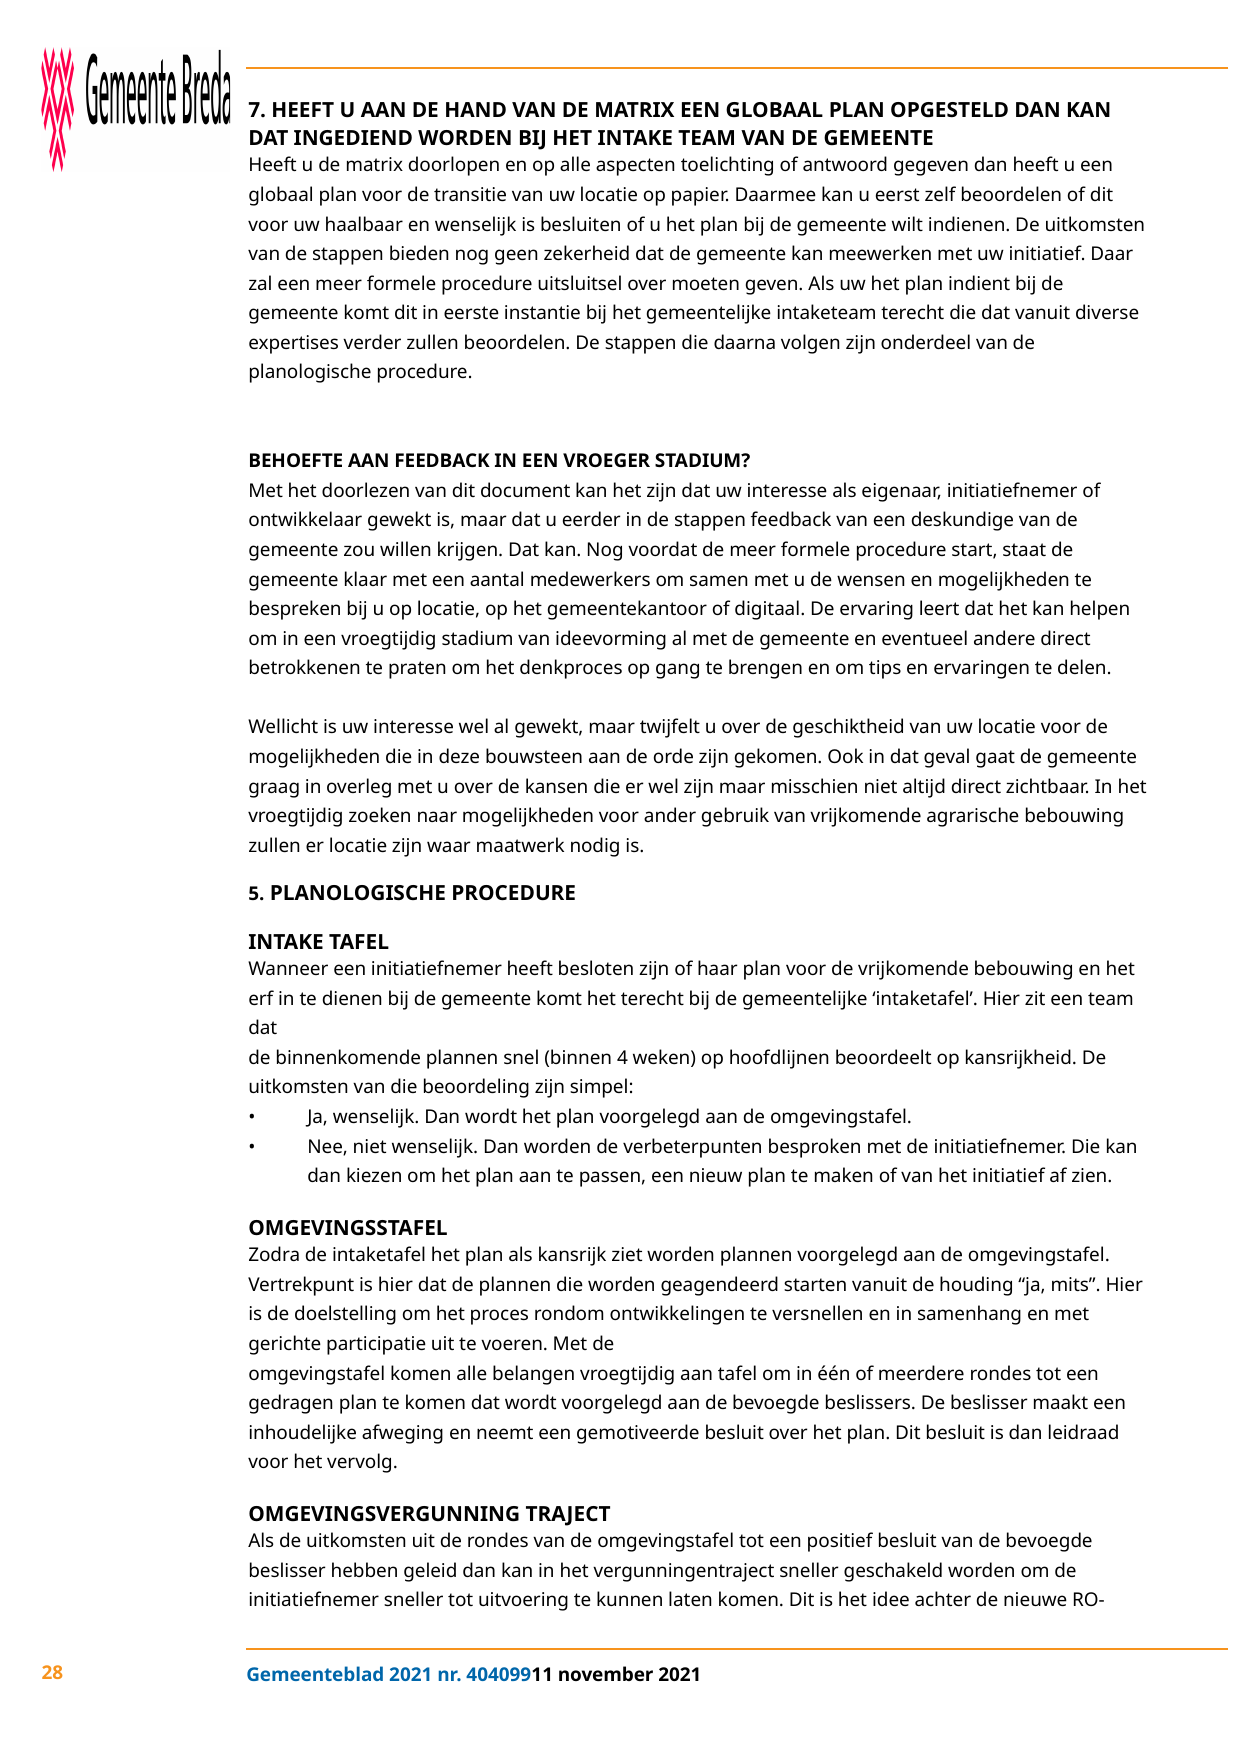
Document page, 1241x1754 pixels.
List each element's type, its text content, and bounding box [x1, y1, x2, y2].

text INTAKE TAFEL [248, 927, 1152, 955]
text BEHOEFTE AAN FEEDBACK IN EEN VROEGER STADIUM? [248, 447, 1152, 473]
text de binnenkomende plannen snel (binnen 4 weken) op hoofdlijnen beoordeelt op kansrijkheid. De uitkomsten van die beoordeling zijn simpel: [248, 1044, 1152, 1099]
text Als de uitkomsten uit de rondes van de omgevingstafel tot een positief besluit van de bevoegde beslisser hebben geleid dan kan in het vergunningentraject sneller geschakeld worden om de initiatiefnemer sneller tot uitvoering te kunnen laten komen. Dit is het idee achter de nieuwe RO- [248, 1527, 1152, 1612]
text Heeft u de matrix doorlopen en op alle aspecten toelichting of antwoord gegeven dan heeft u een globaal plan voor de transitie van uw locatie op papier. Daarmee kan u eerst zelf beoordelen of dit voor uw haalbaar en wenselijk is besluiten of u het plan bij de gemeente wilt indienen. De uitkomsten van de stappen bieden nog geen zekerheid dat de gemeente kan meewerken met uw initiatief. Daar zal een meer formele procedure uitsluitsel over moeten geven. Als uw het plan indient bij de gemeente komt dit in eerste instantie bij het gemeentelijke intaketeam terecht die dat vanuit diverse expertises verder zullen beoordelen. De stappen die daarna volgen zijn onderdeel van de planologische procedure. [248, 152, 1152, 384]
text omgevingstafel komen alle belangen vroegtijdig aan tafel om in één of meerdere rondes tot een gedragen plan te komen dat wordt voorgelegd aan de bevoegde beslissers. De beslisser maakt een inhoudelijke afweging en neemt een gemotiveerde besluit over het plan. Dit besluit is dan leidraad voor het vervolg. [248, 1360, 1152, 1474]
text Wellicht is uw interesse wel al gewekt, maar twijfelt u over de geschiktheid van uw locatie voor de mogelijkheden die in deze bouwsteen aan de orde zijn gekomen. Ook in dat geval gaat de gemeente graag in overleg met u over de kansen die er wel zijn maar misschien niet altijd direct zichtbaar. In het vroegtijdig zoeken naar mogelijkheden voor ander gebruik van vrijkomende agrarische bebouwing zullen er locatie zijn waar maatwerk nodig is. [248, 714, 1152, 858]
text 5. PLANOLOGISCHE PROCEDURE [248, 878, 1152, 906]
list Nee, niet wenselijk. Dan worden de verbeterpunten besproken met de initiatiefnemer. Die kan dan kiezen om het plan aan te passen, een nieuw plan te maken of van het initiatief af zien. [248, 1133, 1152, 1188]
picture [41, 47, 231, 172]
text Wanneer een initiatiefnemer heeft besloten zijn of haar plan voor de vrijkomende bebouwing en het erf in te dienen bij de gemeente komt het terecht bij de gemeentelijke ‘intaketafel’. Hier zit een team dat [248, 955, 1152, 1040]
text Met het doorlezen van dit document kan het zijn dat uw interesse als eigenaar, initiatiefnemer of ontwikkelaar gewekt is, maar dat u eerder in de stappen feedback van een deskundige van de gemeente zou willen krijgen. Dat kan. Nog voordat de meer formele procedure start, staat de gemeente klaar met een aantal medewerkers om samen met u de wensen en mogelijkheden te bespreken bij u op locatie, op het gemeentekantoor of digitaal. De ervaring leert dat het kan helpen om in een vroegtijdig stadium van ideevorming al met de gemeente en eventueel andere direct betrokkenen te praten om het denkproces op gang te brengen en om tips en ervaringen te delen. [248, 477, 1152, 680]
text Zodra de intaketafel het plan als kansrijk ziet worden plannen voorgelegd aan de omgevingstafel. Vertrekpunt is hier dat de plannen die worden geagendeerd starten vanuit de houding “ja, mits”. Hier is de doelstelling om het proces rondom ontwikkelingen te versnellen en in samenhang en met gerichte participatie uit te voeren. Met de [248, 1241, 1152, 1356]
text OMGEVINGSSTAFEL [248, 1213, 1152, 1241]
list Ja, wenselijk. Dan wordt het plan voorgelegd aan de omgevingstafel. [248, 1103, 1152, 1129]
text 7. HEEFT U AAN DE HAND VAN DE MATRIX EEN GLOBAAL PLAN OPGESTELD DAN KAN DAT INGEDIEND WORDEN BIJ HET INTAKE TEAM VAN DE GEMEENTE [248, 95, 1152, 152]
text OMGEVINGSVERGUNNING TRAJECT [248, 1499, 1152, 1527]
